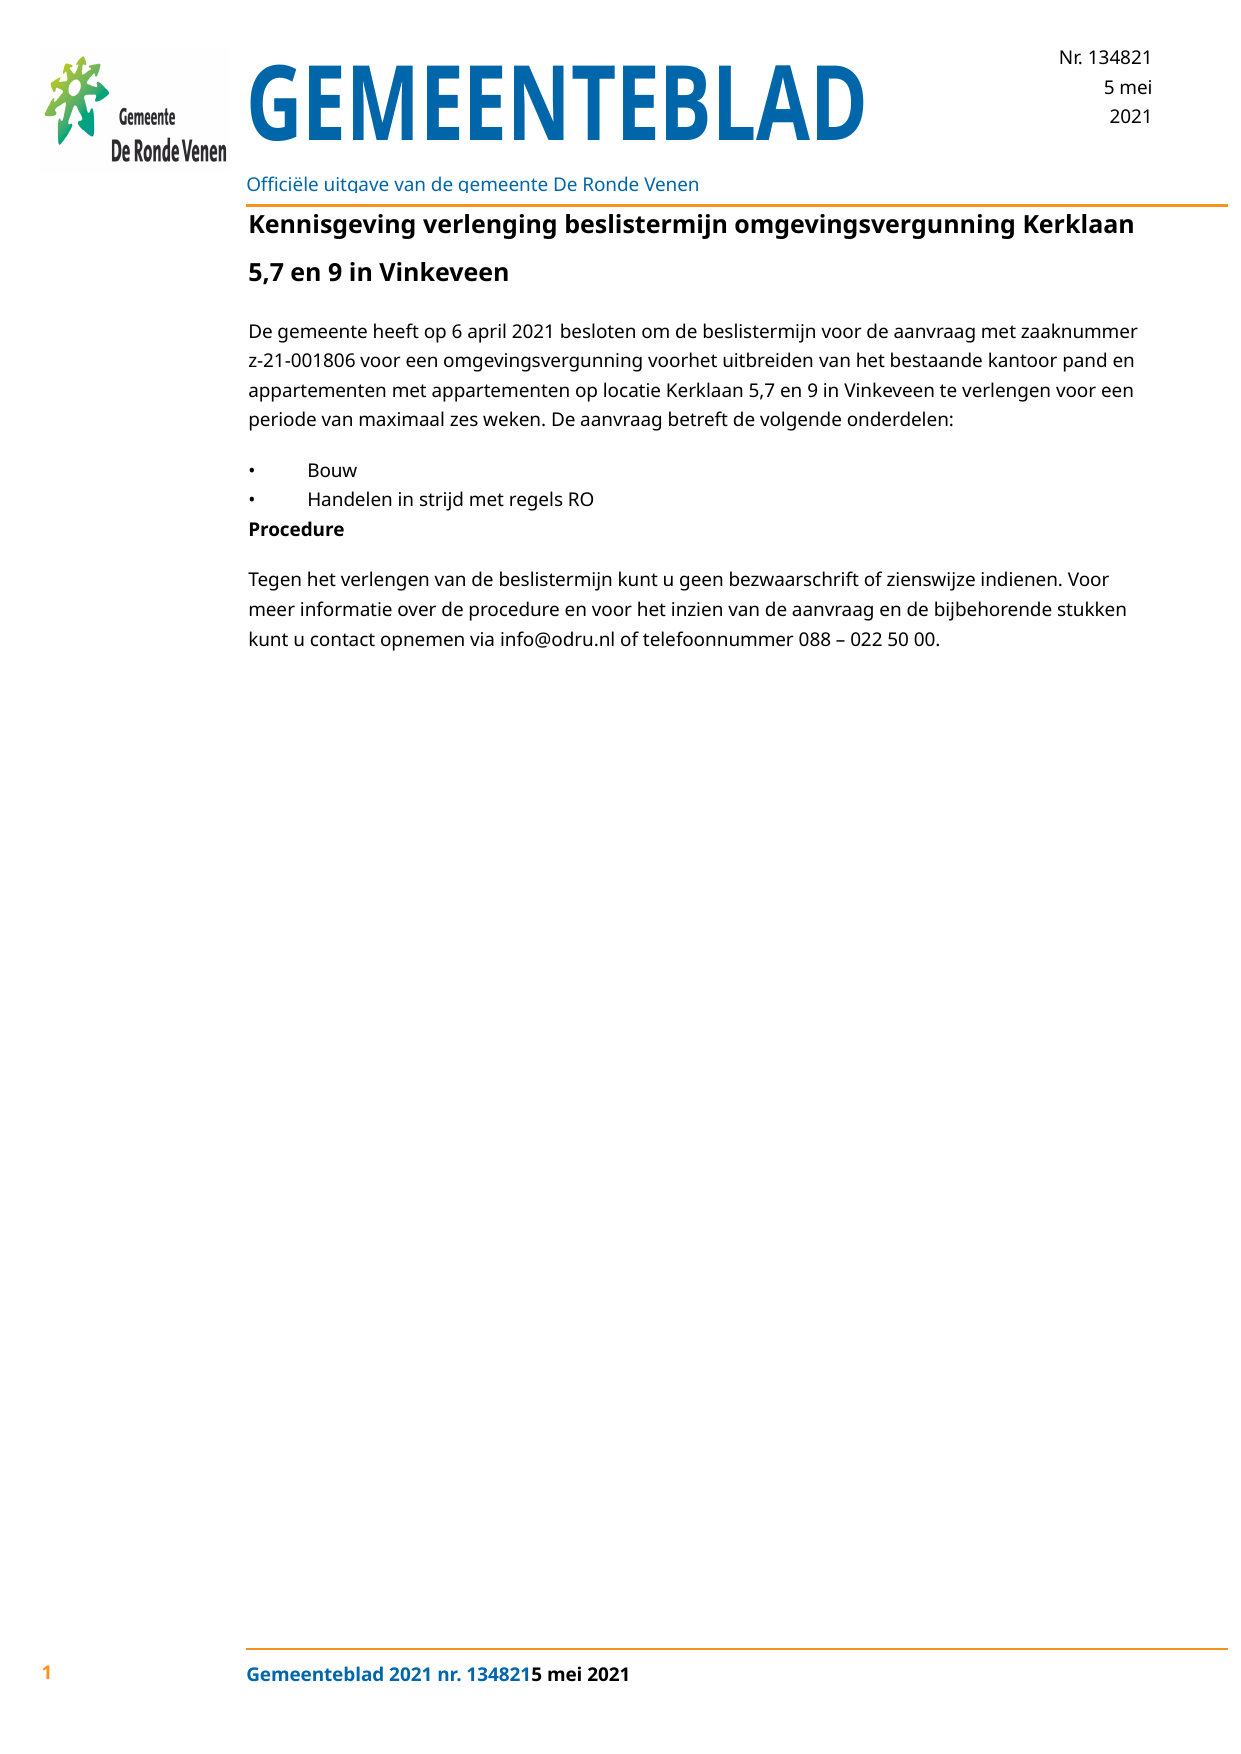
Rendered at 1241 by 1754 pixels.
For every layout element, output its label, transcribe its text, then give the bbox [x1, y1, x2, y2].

text Tegen het verlengen van de beslistermijn kunt u geen bezwaarschrift of zienswijze indienen. Voor meer informatie over de procedure en voor het inzien van de aanvraag en de bijbehorende stukken kunt u contact opnemen via info@odru.nl of telefoonnummer 088 – 022 50 00. [248, 567, 1152, 652]
list Bouw [248, 457, 1152, 483]
list Handelen in strijd met regels RO [248, 487, 1152, 512]
text Procedure [248, 516, 1152, 542]
picture [41, 47, 231, 172]
text Kennisgeving verlenging beslistermijn omgevingsvergunning Kerklaan 5,7 en 9 in Vinkeveen [248, 207, 1152, 288]
text De gemeente heeft op 6 april 2021 besloten om de beslistermijn voor de aanvraag met zaaknummer z-21-001806 voor een omgevingsvergunning voorhet uitbreiden van het bestaande kantoor pand en appartementen met appartementen op locatie Kerklaan 5,7 en 9 in Vinkeveen te verlengen voor een periode van maximaal zes weken. De aanvraag betreft de volgende onderdelen: [248, 318, 1152, 432]
